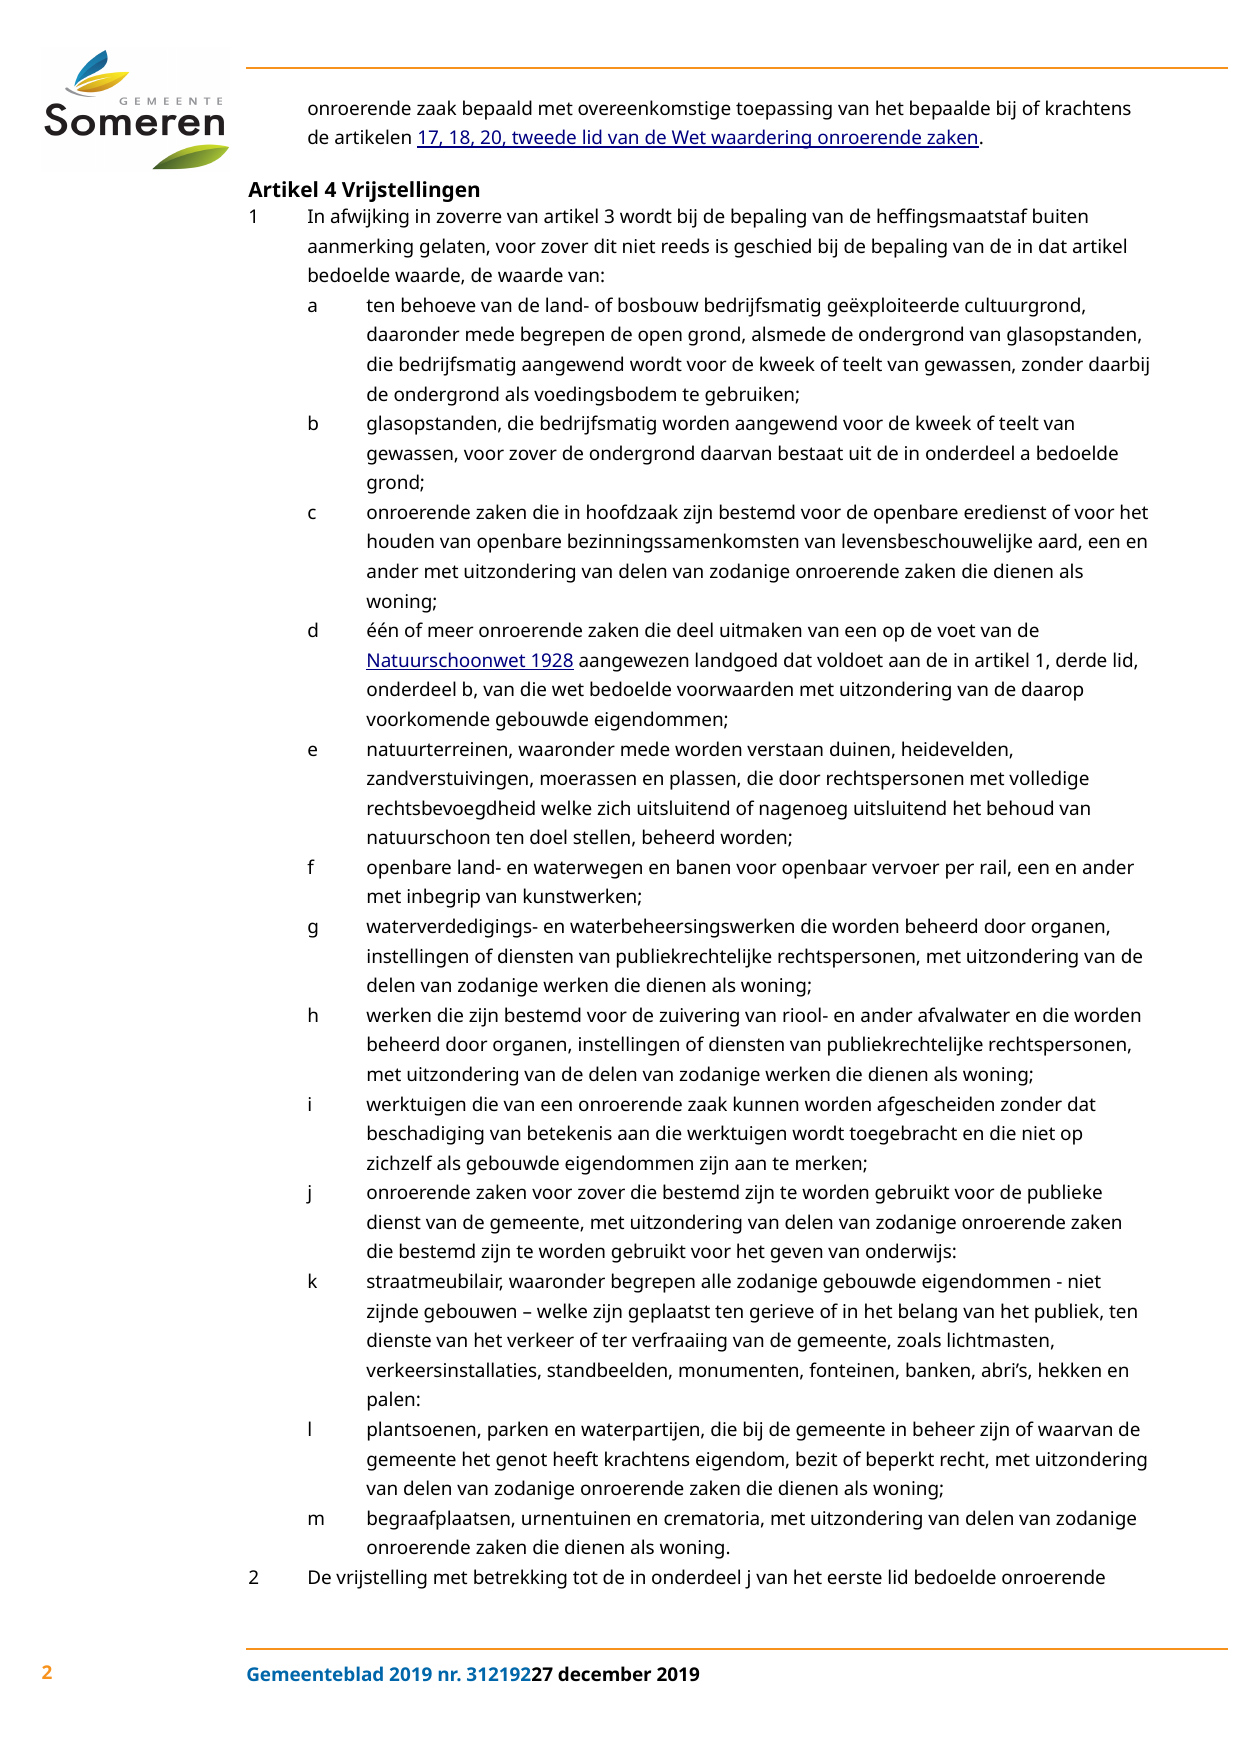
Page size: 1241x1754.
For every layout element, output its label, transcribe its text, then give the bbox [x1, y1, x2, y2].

list begraafplaatsen, urnentuinen en crematoria, met uitzondering van delen van zodanige onroerende zaken die dienen als woning. [307, 1505, 1152, 1560]
list onroerende zaak bepaald met overeenkomstige toepassing van het bepaalde bij of krachtens de artikelen 17, 18, 20, tweede lid van de Wet waardering onroerende zaken. [248, 95, 1152, 150]
list In afwijking in zoverre van artikel 3 wordt bij de bepaling van de heffingsmaatstaf buiten aanmerking gelaten, voor zover dit niet reeds is geschied bij de bepaling van de in dat artikel bedoelde waarde, de waarde van: [248, 203, 1152, 288]
list glasopstanden, die bedrijfsmatig worden aangewend voor de kweek of teelt van gewassen, voor zover de ondergrond daarvan bestaat uit de in onderdeel a bedoelde grond; [307, 410, 1152, 495]
list ten behoeve van de land- of bosbouw bedrijfsmatig geëxploiteerde cultuurgrond, daaronder mede begrepen de open grond, alsmede de ondergrond van glasopstanden, die bedrijfsmatig aangewend wordt voor de kweek of teelt van gewassen, zonder daarbij de ondergrond als voedingsbodem te gebruiken; [307, 292, 1152, 406]
picture [41, 47, 231, 172]
list openbare land- en waterwegen en banen voor openbaar vervoer per rail, een en ander met inbegrip van kunstwerken; [307, 854, 1152, 909]
list onroerende zaken die in hoofdzaak zijn bestemd voor de openbare eredienst of voor het houden van openbare bezinningssamenkomsten van levensbeschouwelijke aard, een en ander met uitzondering van delen van zodanige onroerende zaken die dienen als woning; [307, 499, 1152, 613]
list werktuigen die van een onroerende zaak kunnen worden afgescheiden zonder dat beschadiging van betekenis aan die werktuigen wordt toegebracht en die niet op zichzelf als gebouwde eigendommen zijn aan te merken; [307, 1091, 1152, 1176]
list waterverdedigings- en waterbeheersingswerken die worden beheerd door organen, instellingen of diensten van publiekrechtelijke rechtspersonen, met uitzondering van de delen van zodanige werken die dienen als woning; [307, 913, 1152, 998]
list plantsoenen, parken en waterpartijen, die bij de gemeente in beheer zijn of waarvan de gemeente het genot heeft krachtens eigendom, bezit of beperkt recht, met uitzondering van delen van zodanige onroerende zaken die dienen als woning; [307, 1416, 1152, 1501]
text Artikel 4 Vrijstellingen [248, 175, 1152, 203]
list onroerende zaken voor zover die bestemd zijn te worden gebruikt voor de publieke dienst van de gemeente, met uitzondering van delen van zodanige onroerende zaken die bestemd zijn te worden gebruikt voor het geven van onderwijs: [307, 1179, 1152, 1264]
list één of meer onroerende zaken die deel uitmaken van een op de voet van de Natuurschoonwet 1928 aangewezen landgoed dat voldoet aan de in artikel 1, derde lid, onderdeel b, van die wet bedoelde voorwaarden met uitzondering van de daarop voorkomende gebouwde eigendommen; [307, 617, 1152, 732]
list werken die zijn bestemd voor de zuivering van riool- en ander afvalwater en die worden beheerd door organen, instellingen of diensten van publiekrechtelijke rechtspersonen, met uitzondering van de delen van zodanige werken die dienen als woning; [307, 1002, 1152, 1087]
list De vrijstelling met betrekking tot de in onderdeel j van het eerste lid bedoelde onroerende [248, 1564, 1152, 1590]
list straatmeubilair, waaronder begrepen alle zodanige gebouwde eigendommen - niet zijnde gebouwen – welke zijn geplaatst ten gerieve of in het belang van het publiek, ten dienste van het verkeer of ter verfraaiing van de gemeente, zoals lichtmasten, verkeersinstallaties, standbeelden, monumenten, fonteinen, banken, abri’s, hekken en palen: [307, 1268, 1152, 1412]
list natuurterreinen, waaronder mede worden verstaan duinen, heidevelden, zandverstuivingen, moerassen en plassen, die door rechtspersonen met volledige rechtsbevoegdheid welke zich uitsluitend of nagenoeg uitsluitend het behoud van natuurschoon ten doel stellen, beheerd worden; [307, 736, 1152, 850]
